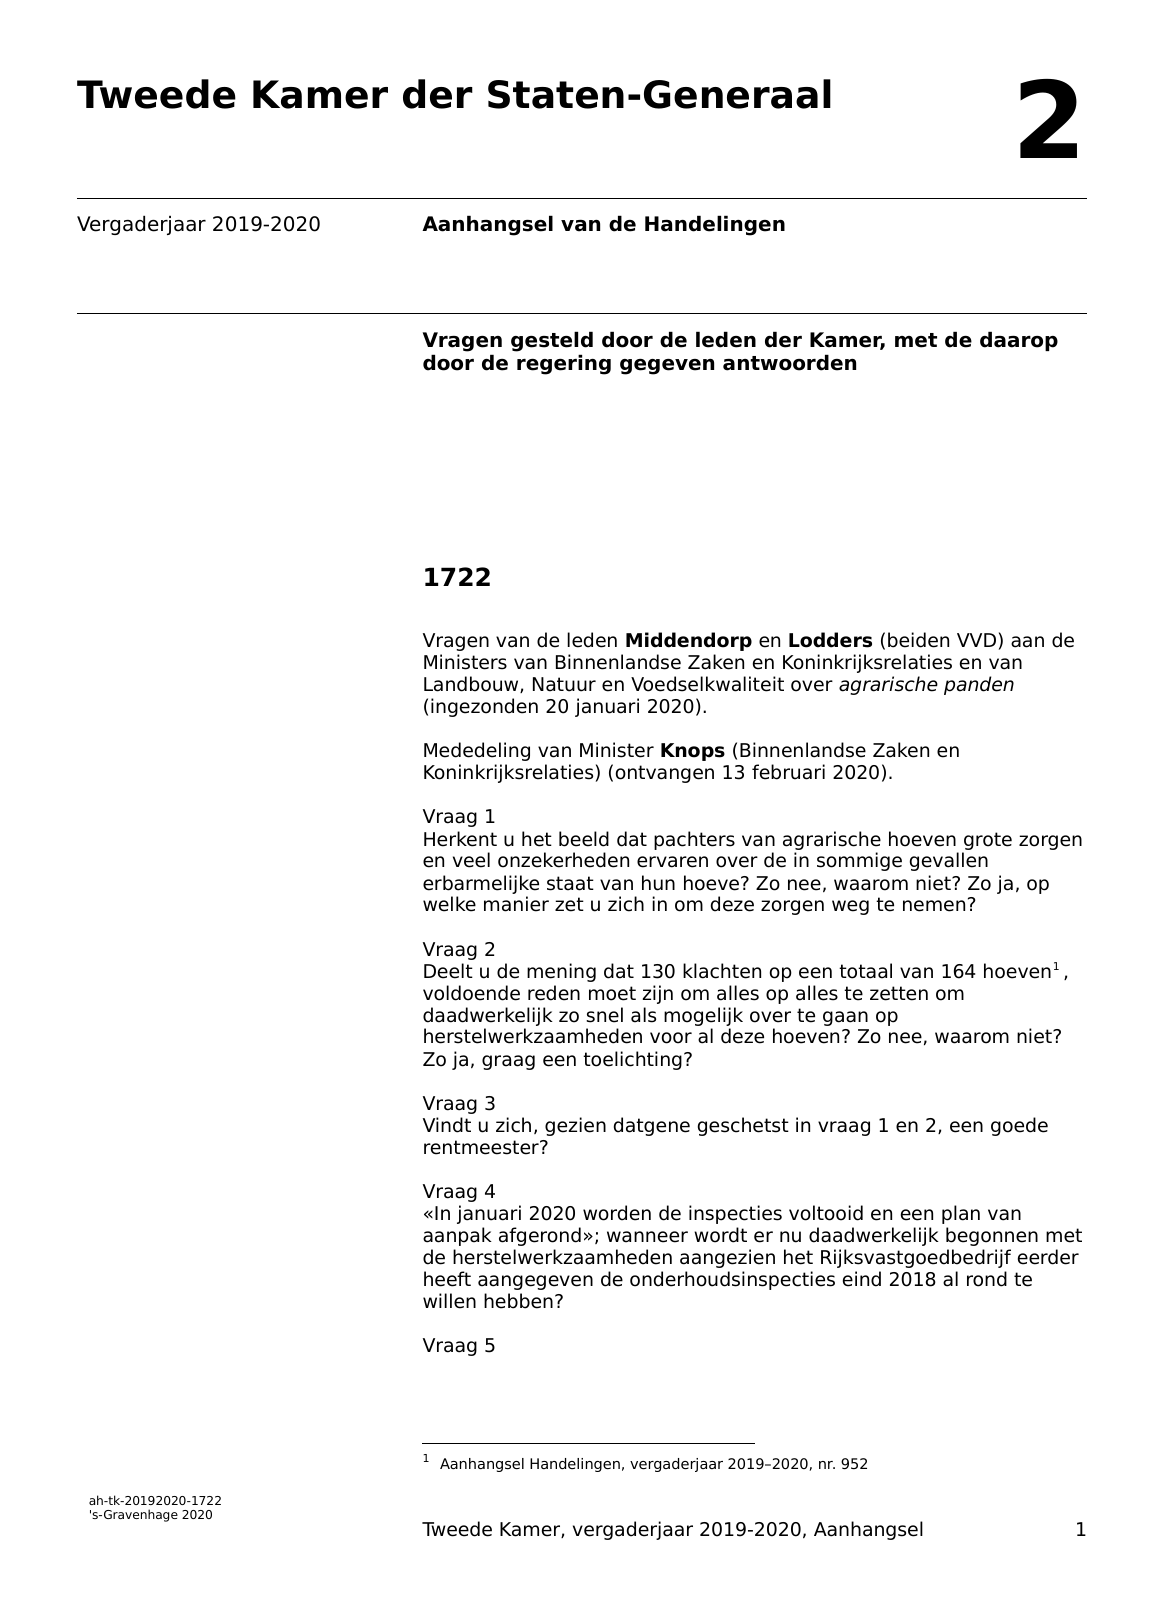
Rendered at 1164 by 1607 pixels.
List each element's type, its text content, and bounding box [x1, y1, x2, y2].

text Vraag 5 [422, 1335, 1087, 1357]
text 's-Gravenhage 2020 [88, 1508, 323, 1522]
table_cell Aanhangsel van de Handelingen [422, 199, 1087, 313]
table_header Tweede Kamer der Staten-Generaal [77, 59, 886, 198]
table_cell Vragen gesteld door de leden der Kamer, met de daarop door de regering gegeven antwoorden [422, 314, 1087, 375]
table_cell Vergaderjaar 2019-2020 [77, 199, 422, 313]
text Vindt u zich, gezien datgene geschetst in vraag 1 en 2, een goede rentmeester? [422, 1114, 1087, 1158]
table_cell [77, 314, 422, 375]
text Vraag 4 [422, 1181, 1087, 1203]
text Deelt u de mening dat 130 klachten op een totaal van 164 hoeven, voldoende reden moet zijn om alles op alles te zetten om daadwerkelijk zo snel als mogelijk over te gaan op herstelwerkzaamheden voor al deze hoeven? Zo nee, waarom niet? Zo ja, graag een toelichting? [422, 961, 1087, 1070]
text Vraag 1 [422, 806, 1087, 828]
text 1722 [422, 563, 1087, 592]
text Aanhangsel Handelingen, vergaderjaar 2019–2020, nr. 952 [422, 1452, 1087, 1474]
text Herkent u het beeld dat pachters van agrarische hoeven grote zorgen en veel onzekerheden ervaren over de in sommige gevallen erbarmelijke staat van hun hoeve? Zo nee, waarom niet? Zo ja, op welke manier zet u zich in om deze zorgen weg te nemen? [422, 828, 1087, 916]
text «In januari 2020 worden de inspecties voltooid en een plan van aanpak afgerond»; wanneer wordt er nu daadwerkelijk begonnen met de herstelwerkzaamheden aangezien het Rijksvastgoedbedrijf eerder heeft aangegeven de onderhoudsinspecties eind 2018 al rond te willen hebben? [422, 1203, 1087, 1313]
text ah-tk-20192020-1722 [88, 1494, 323, 1508]
text Vraag 3 [422, 1093, 1087, 1114]
table_header 2 [886, 59, 1087, 198]
text Mededeling van Minister Knops (Binnenlandse Zaken en Koninkrijksrelaties) (ontvangen 13 februari 2020). [422, 740, 1087, 784]
text Vraag 2 [422, 938, 1087, 961]
text Vragen van de leden Middendorp en Lodders (beiden VVD) aan de Ministers van Binnenlandse Zaken en Koninkrijksrelaties en van Landbouw, Natuur en Voedselkwaliteit over agrarische panden (ingezonden 20 januari 2020). [422, 630, 1087, 718]
